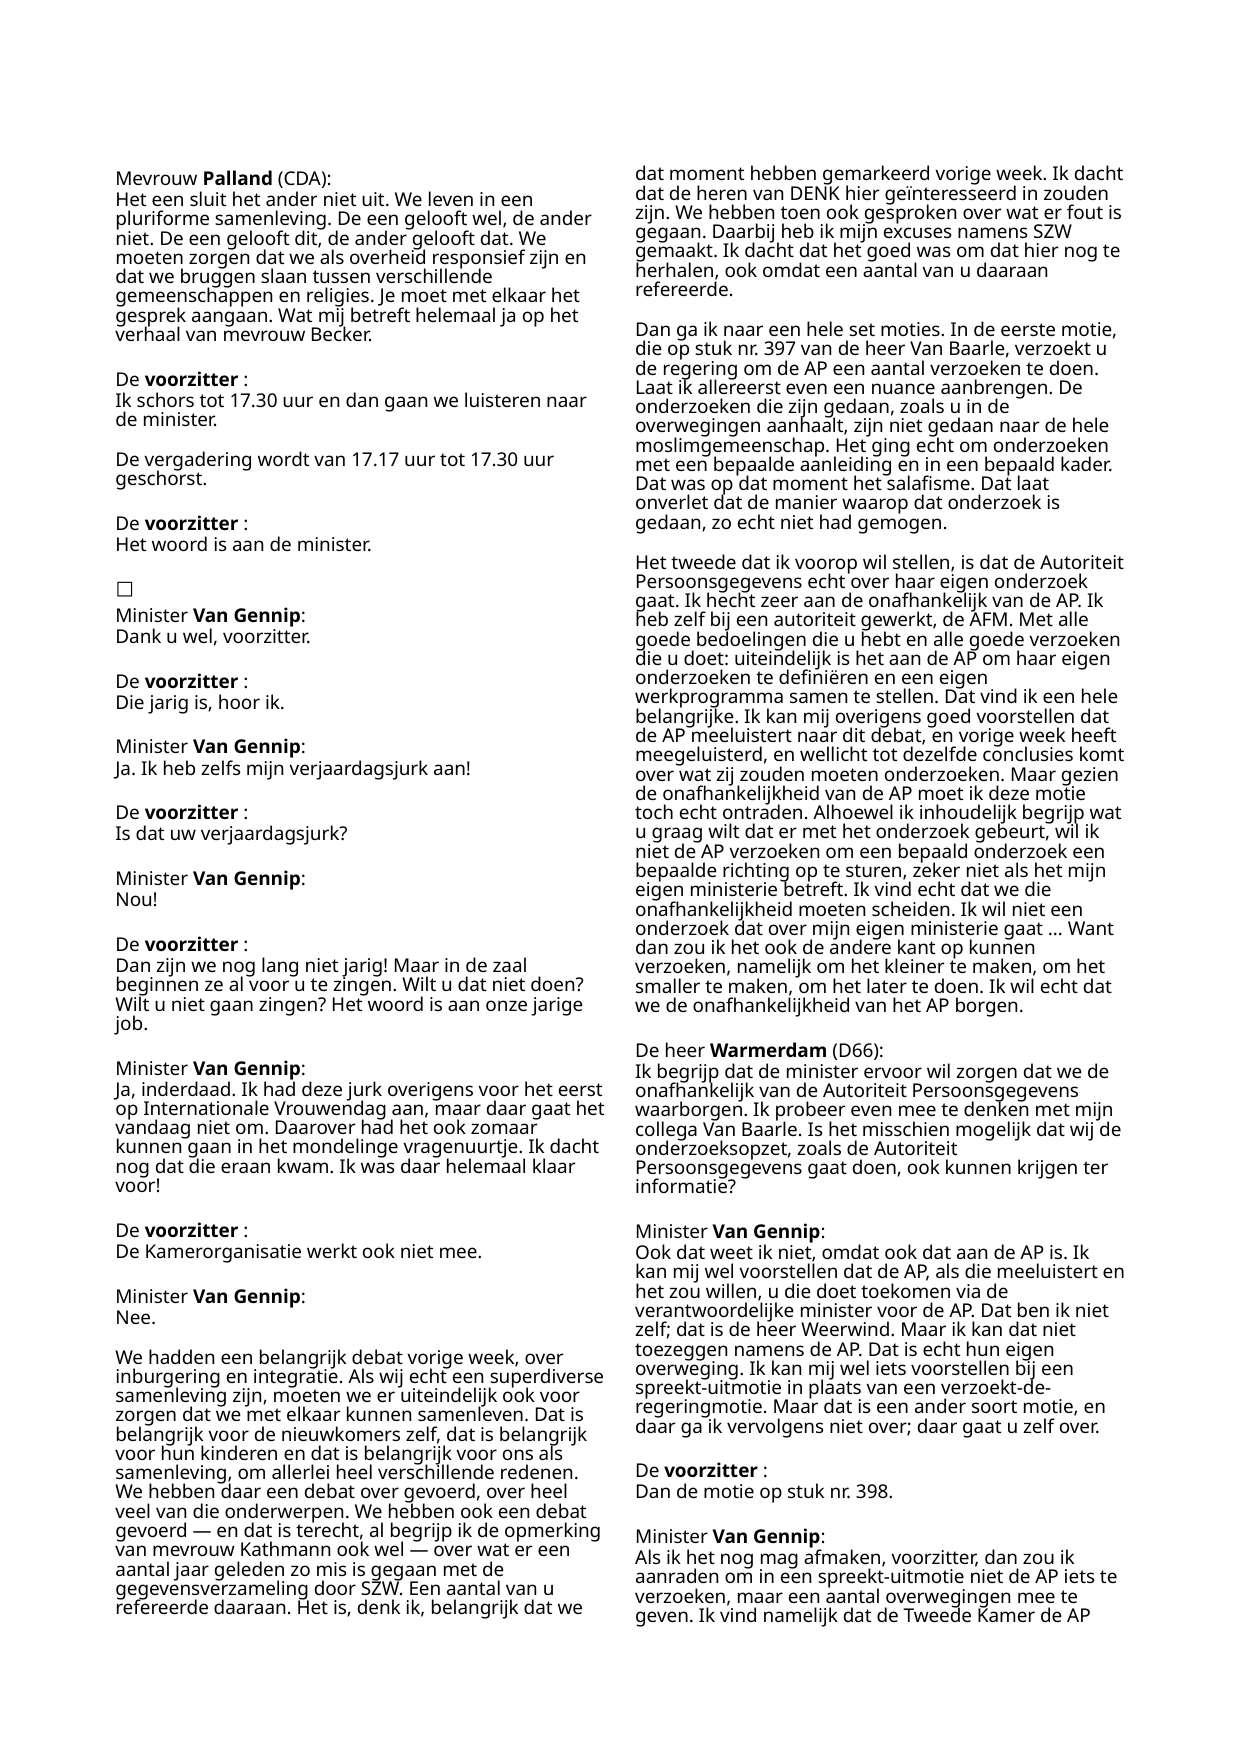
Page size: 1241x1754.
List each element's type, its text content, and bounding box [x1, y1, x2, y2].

text De voorzitter : [115, 1217, 605, 1243]
text Nou! [115, 891, 605, 910]
text Minister Van Gennip: [115, 1283, 605, 1309]
text Het woord is aan de minister. [115, 536, 605, 556]
text De Kamerorganisatie werkt ook niet mee. [115, 1243, 605, 1262]
text Minister Van Gennip: [115, 734, 605, 759]
text De voorzitter : [115, 366, 605, 392]
text De voorzitter : [115, 799, 605, 825]
text Minister Van Gennip: [115, 1055, 605, 1081]
text Het tweede dat ik voorop wil stellen, is dat de Autoriteit Persoonsgegevens echt over haar eigen onderzoek gaat. Ik hecht zeer aan de onafhankelijk van de AP. Ik heb zelf bij een autoriteit gewerkt, de AFM. Met alle goede bedoelingen die u hebt en alle goede verzoeken die u doet: uiteindelijk is het aan de AP om haar eigen onderzoeken te definiëren en een eigen werkprogramma samen te stellen. Dat vind ik een hele belangrijke. Ik kan mij overigens goed voorstellen dat de AP meeluistert naar dit debat, en vorige week heeft meegeluisterd, en wellicht tot dezelfde conclusies komt over wat zij zouden moeten onderzoeken. Maar gezien de onafhankelijkheid van de AP moet ik deze motie toch echt ontraden. Alhoewel ik inhoudelijk begrijp wat u graag wilt dat er met het onderzoek gebeurt, wil ik niet de AP verzoeken om een bepaald onderzoek een bepaalde richting op te sturen, zeker niet als het mijn eigen ministerie betreft. Ik vind echt dat we die onafhankelijkheid moeten scheiden. Ik wil niet een onderzoek dat over mijn eigen ministerie gaat … Want dan zou ik het ook de andere kant op kunnen verzoeken, namelijk om het kleiner te maken, om het smaller te maken, om het later te doen. Ik wil echt dat we de onafhankelijkheid van het AP borgen. [635, 554, 1125, 1016]
text dat moment hebben gemarkeerd vorige week. Ik dacht dat de heren van DENK hier geïnteresseerd in zouden zijn. We hebben toen ook gesproken over wat er fout is gegaan. Daarbij heb ik mijn excuses namens SZW gemaakt. Ik dacht dat het goed was om dat hier nog te herhalen, ook omdat een aantal van u daaraan refereerde. [635, 165, 1125, 300]
text De voorzitter : [115, 511, 605, 536]
text Ook dat weet ik niet, omdat ook dat aan de AP is. Ik kan mij wel voorstellen dat de AP, als die meeluistert en het zou willen, u die doet toekomen via de verantwoordelijke minister voor de AP. Dat ben ik niet zelf; dat is de heer Weerwind. Maar ik kan dat niet toezeggen namens de AP. Dat is echt hun eigen overweging. Ik kan mij wel iets voorstellen bij een spreekt-uitmotie in plaats van een verzoekt-de-regeringmotie. Maar dat is een ander soort motie, en daar ga ik vervolgens niet over; daar gaat u zelf over. [635, 1244, 1125, 1437]
text De voorzitter : [115, 668, 605, 694]
text Is dat uw verjaardagsjurk? [115, 825, 605, 844]
text De voorzitter : [115, 931, 605, 957]
text ⬜ [115, 576, 605, 602]
text Dank u wel, voorzitter. [115, 628, 605, 647]
text Ik schors tot 17.30 uur en dan gaan we luisteren naar de minister. [115, 392, 605, 430]
text Dan zijn we nog lang niet jarig! Maar in de zaal beginnen ze al voor u te zingen. Wilt u dat niet doen? Wilt u niet gaan zingen? Het woord is aan onze jarige job. [115, 957, 605, 1034]
text Ja, inderdaad. Ik had deze jurk overigens voor het eerst op Internationale Vrouwendag aan, maar daar gaat het vandaag niet om. Daarover had het ook zomaar kunnen gaan in het mondelinge vragenuurtje. Ik dacht nog dat die eraan kwam. Ik was daar helemaal klaar voor! [115, 1081, 605, 1196]
text We hadden een belangrijk debat vorige week, over inburgering en integratie. Als wij echt een superdiverse samenleving zijn, moeten we er uiteindelijk ook voor zorgen dat we met elkaar kunnen samenleven. Dat is belangrijk voor de nieuwkomers zelf, dat is belangrijk voor hun kinderen en dat is belangrijk voor ons als samenleving, om allerlei heel verschillende redenen. We hebben daar een debat over gevoerd, over heel veel van die onderwerpen. We hebben ook een debat gevoerd — en dat is terecht, al begrijp ik de opmerking van mevrouw Kathmann ook wel — over wat er een aantal jaar geleden zo mis is gegaan met de gegevensverzameling door SZW. Een aantal van u refereerde daaraan. Het is, denk ik, belangrijk dat we [115, 1349, 605, 1618]
text De heer Warmerdam (D66): [635, 1037, 1125, 1063]
text Het een sluit het ander niet uit. We leven in een pluriforme samenleving. De een gelooft wel, de ander niet. De een gelooft dit, de ander gelooft dat. We moeten zorgen dat we als overheid responsief zijn en dat we bruggen slaan tussen verschillende gemeenschappen en religies. Je moet met elkaar het gesprek aangaan. Wat mij betreft helemaal ja op het verhaal van mevrouw Becker. [115, 191, 605, 345]
text Minister Van Gennip: [635, 1218, 1125, 1244]
text Minister Van Gennip: [115, 865, 605, 891]
text Minister Van Gennip: [115, 602, 605, 628]
text Ja. Ik heb zelfs mijn verjaardagsjurk aan! [115, 759, 605, 779]
text Minister Van Gennip: [635, 1523, 1125, 1549]
text Nee. [115, 1309, 605, 1328]
text Als ik het nog mag afmaken, voorzitter, dan zou ik aanraden om in een spreekt-uitmotie niet de AP iets te verzoeken, maar een aantal overwegingen mee te geven. Ik vind namelijk dat de Tweede Kamer de AP [635, 1549, 1125, 1626]
text Ik begrijp dat de minister ervoor wil zorgen dat we de onafhankelijk van de Autoriteit Persoonsgegevens waarborgen. Ik probeer even mee te denken met mijn collega Van Baarle. Is het misschien mogelijk dat wij de onderzoeksopzet, zoals de Autoriteit Persoonsgegevens gaat doen, ook kunnen krijgen ter informatie? [635, 1063, 1125, 1198]
text Die jarig is, hoor ik. [115, 694, 605, 713]
text De voorzitter : [635, 1458, 1125, 1483]
text Mevrouw Palland (CDA): [115, 165, 605, 191]
text De vergadering wordt van 17.17 uur tot 17.30 uur geschorst. [115, 451, 605, 490]
text Dan ga ik naar een hele set moties. In de eerste motie, die op stuk nr. 397 van de heer Van Baarle, verzoekt u de regering om de AP een aantal verzoeken te doen. Laat ik allereerst even een nuance aanbrengen. De onderzoeken die zijn gedaan, zoals u in de overwegingen aanhaalt, zijn niet gedaan naar de hele moslimgemeenschap. Het ging echt om onderzoeken met een bepaalde aanleiding en in een bepaald kader. Dat was op dat moment het salafisme. Dat laat onverlet dat de manier waarop dat onderzoek is gedaan, zo echt niet had gemogen. [635, 321, 1125, 533]
text Dan de motie op stuk nr. 398. [635, 1483, 1125, 1503]
